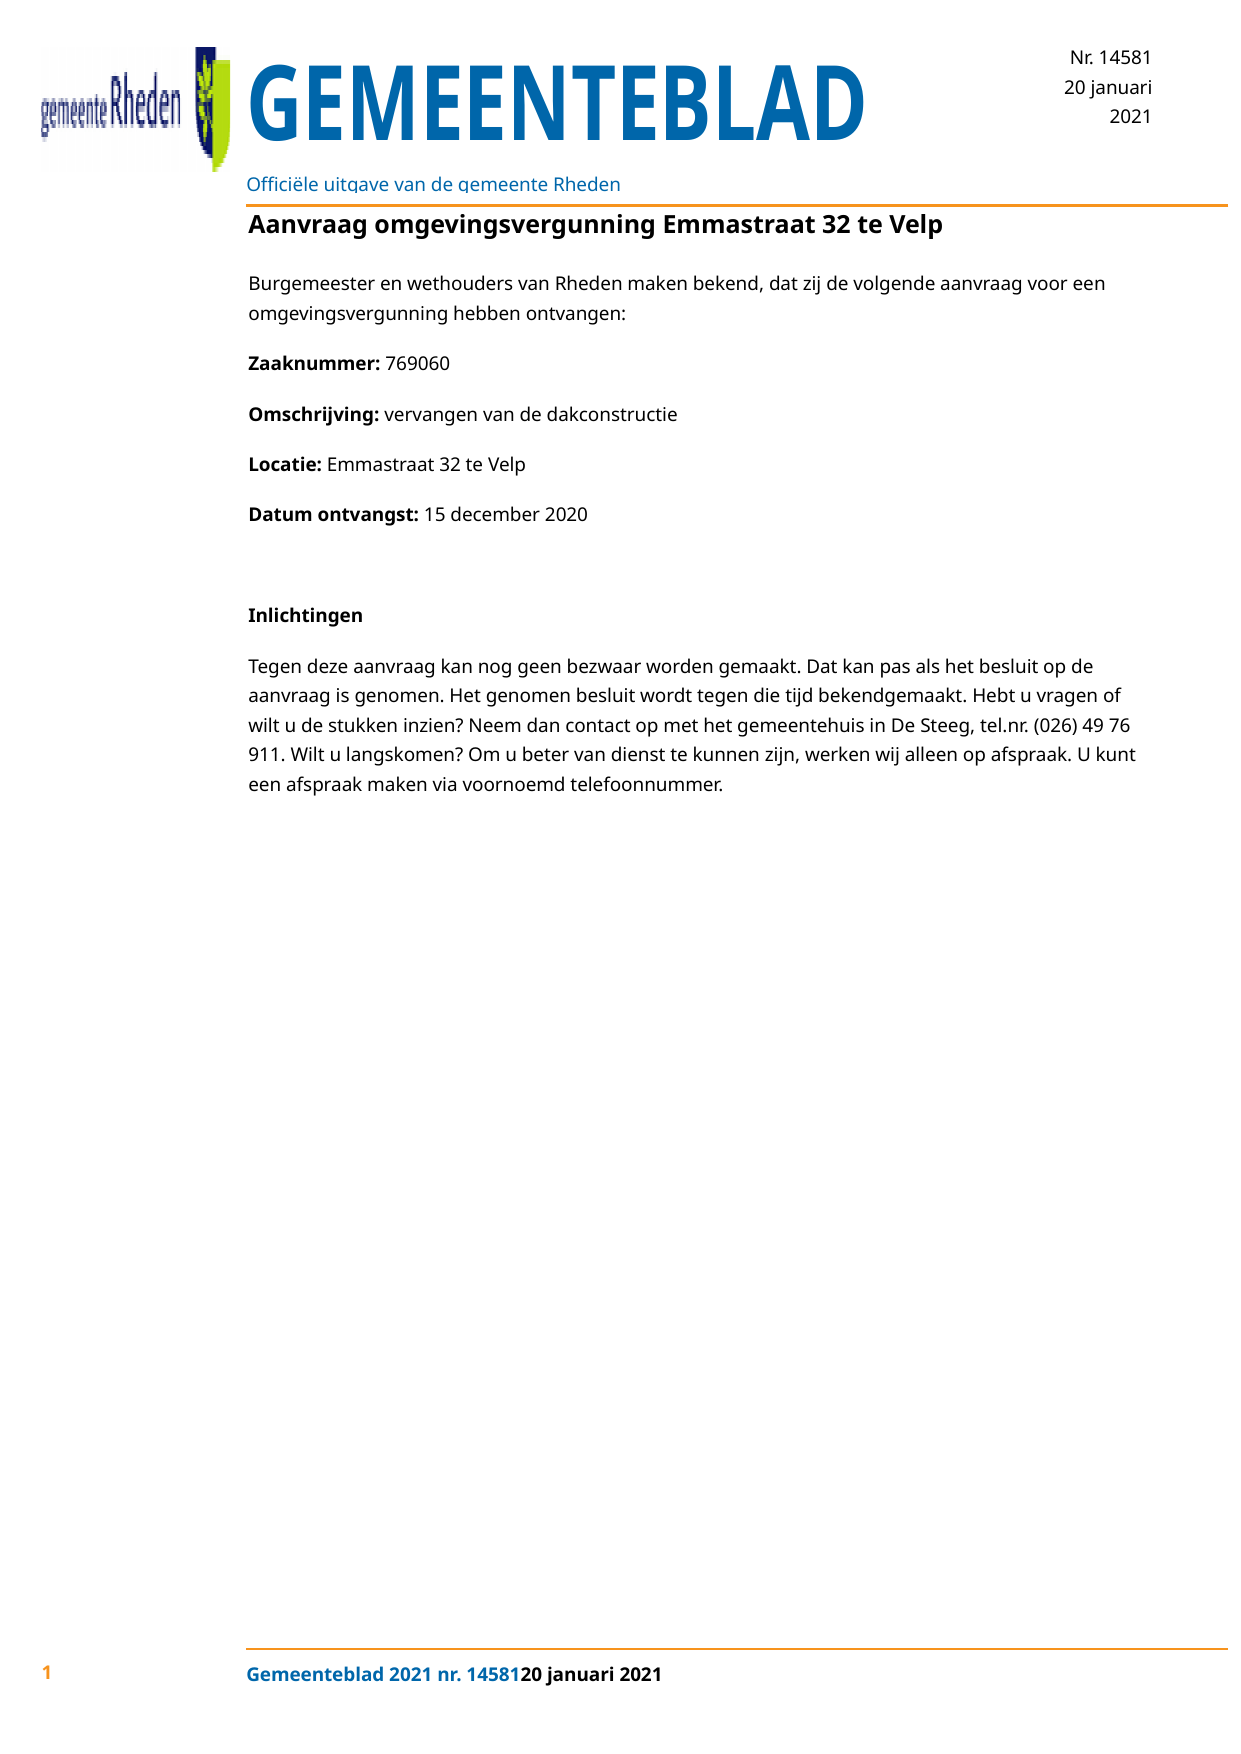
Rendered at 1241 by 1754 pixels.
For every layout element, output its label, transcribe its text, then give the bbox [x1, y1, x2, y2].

picture [41, 47, 231, 172]
text Inlichtingen [248, 602, 1152, 628]
text Tegen deze aanvraag kan nog geen bezwaar worden gemaakt. Dat kan pas als het besluit op de aanvraag is genomen. Het genomen besluit wordt tegen die tijd bekendgemaakt. Hebt u vragen of wilt u de stukken inzien? Neem dan contact op met het gemeentehuis in De Steeg, tel.nr. (026) 49 76 911. Wilt u langskomen? Om u beter van dienst te kunnen zijn, werken wij alleen op afspraak. U kunt een afspraak maken via voornoemd telefoonnummer. [248, 653, 1152, 797]
text Zaaknummer: 769060 [248, 350, 1152, 376]
text Burgemeester en wethouders van Rheden maken bekend, dat zij de volgende aanvraag voor een omgevingsvergunning hebben ontvangen: [248, 270, 1152, 326]
text Datum ontvangst: 15 december 2020 [248, 502, 1152, 527]
text Locatie: Emmastraat 32 te Velp [248, 451, 1152, 477]
text Aanvraag omgevingsvergunning Emmastraat 32 te Velp [248, 207, 1152, 241]
text Omschrijving: vervangen van de dakconstructie [248, 401, 1152, 426]
